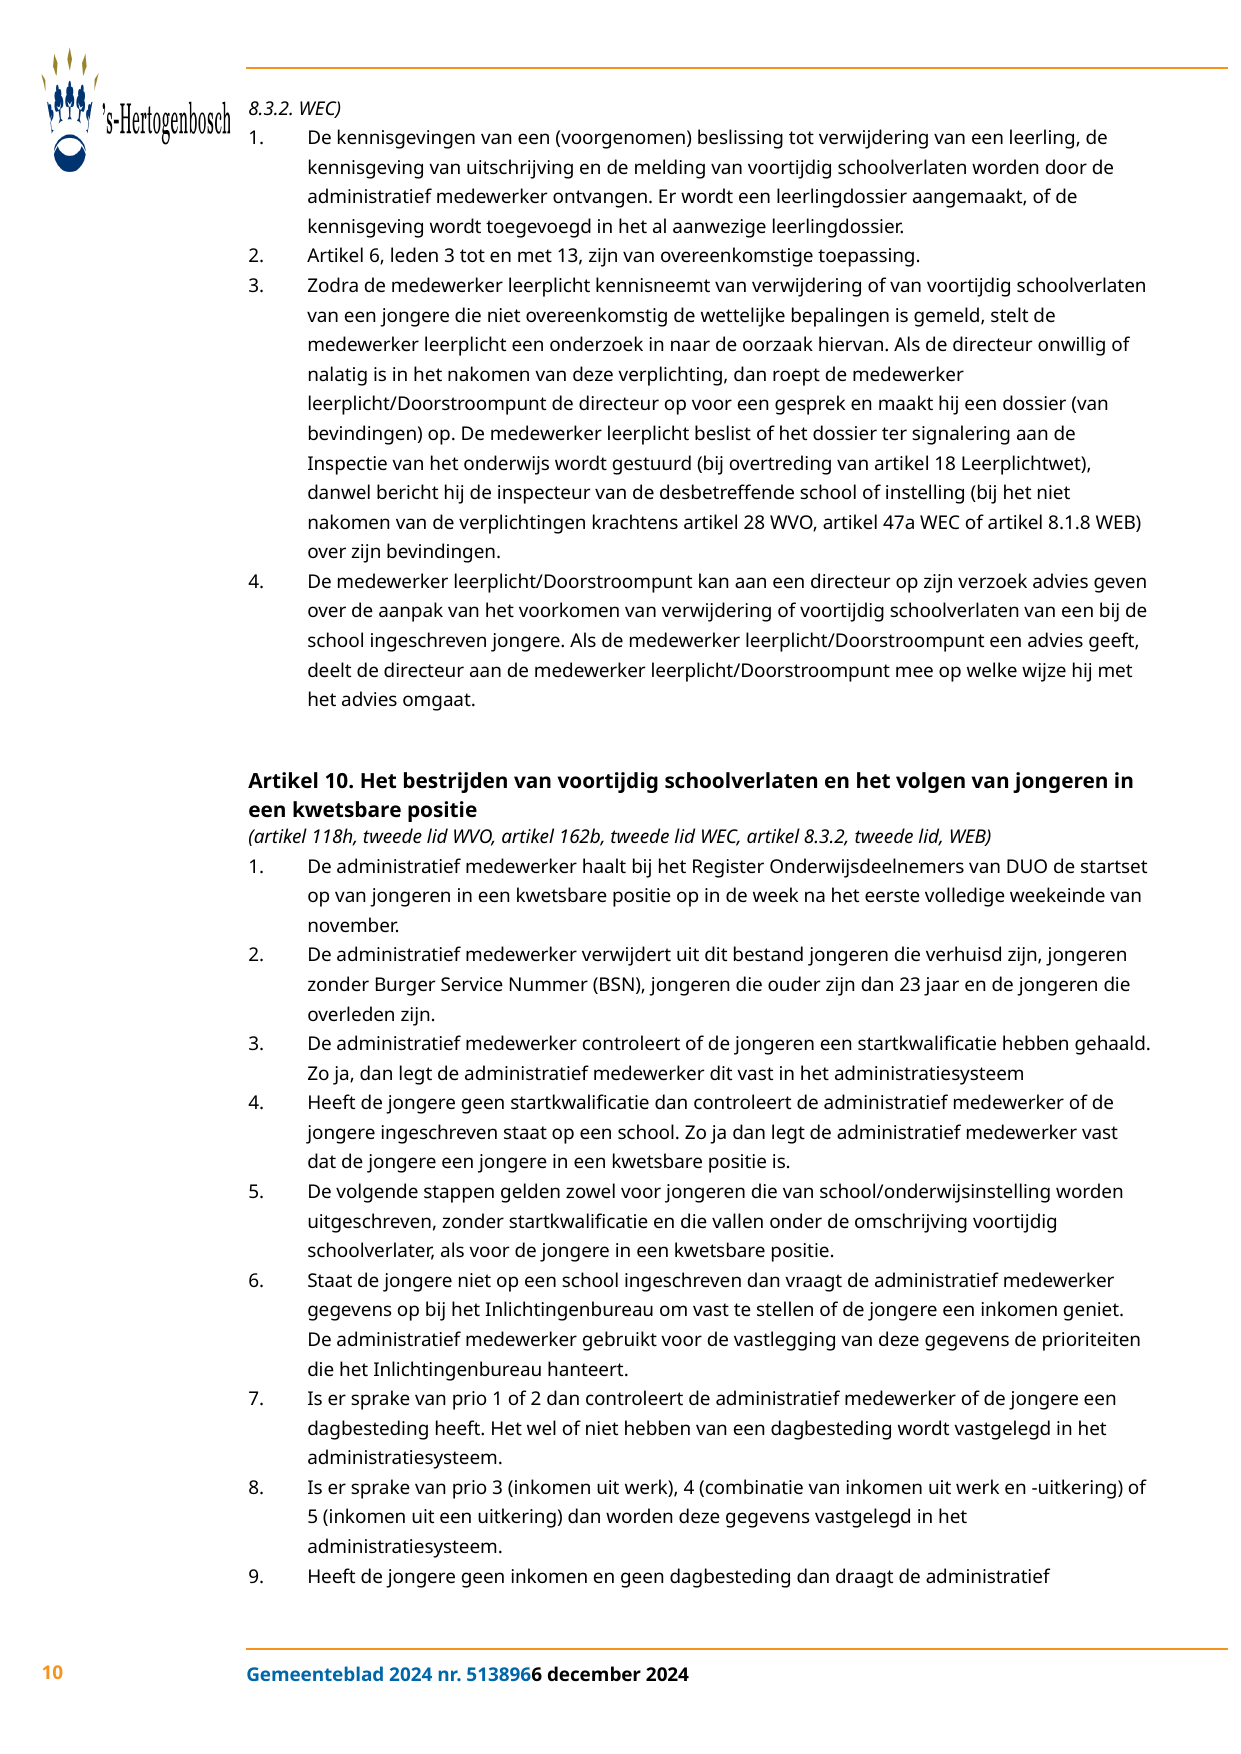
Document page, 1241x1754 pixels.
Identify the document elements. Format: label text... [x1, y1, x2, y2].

list Artikel 6, leden 3 tot en met 13, zijn van overeenkomstige toepassing. [248, 243, 1152, 268]
list De medewerker leerplicht/Doorstroompunt kan aan een directeur op zijn verzoek advies geven over de aanpak van het voorkomen van verwijdering of voortijdig schoolverlaten van een bij de school ingeschreven jongere. Als de medewerker leerplicht/Doorstroompunt een advies geeft, deelt de directeur aan de medewerker leerplicht/Doorstroompunt mee op welke wijze hij met het advies omgaat. [248, 568, 1152, 712]
list De volgende stappen gelden zowel voor jongeren die van school/onderwijsinstelling worden uitgeschreven, zonder startkwalificatie en die vallen onder de omschrijving voortijdig schoolverlater, als voor de jongere in een kwetsbare positie. [248, 1178, 1152, 1263]
list De administratief medewerker verwijdert uit dit bestand jongeren die verhuisd zijn, jongeren zonder Burger Service Nummer (BSN), jongeren die ouder zijn dan 23 jaar en de jongeren die overleden zijn. [248, 942, 1152, 1027]
list De kennisgevingen van een (voorgenomen) beslissing tot verwijdering van een leerling, de kennisgeving van uitschrijving en de melding van voortijdig schoolverlaten worden door de administratief medewerker ontvangen. Er wordt een leerlingdossier aangemaakt, of de kennisgeving wordt toegevoegd in het al aanwezige leerlingdossier. [248, 124, 1152, 239]
list Heeft de jongere geen startkwalificatie dan controleert de administratief medewerker of de jongere ingeschreven staat op een school. Zo ja dan legt de administratief medewerker vast dat de jongere een jongere in een kwetsbare positie is. [248, 1089, 1152, 1174]
list Is er sprake van prio 3 (inkomen uit werk), 4 (combinatie van inkomen uit werk en -uitkering) of 5 (inkomen uit een uitkering) dan worden deze gegevens vastgelegd in het administratiesysteem. [248, 1474, 1152, 1559]
list De administratief medewerker haalt bij het Register Onderwijsdeelnemers van DUO de startset op van jongeren in een kwetsbare positie op in de week na het eerste volledige weekeinde van november. [248, 853, 1152, 938]
list Zodra de medewerker leerplicht kennisneemt van verwijdering of van voortijdig schoolverlaten van een jongere die niet overeenkomstig de wettelijke bepalingen is gemeld, stelt de medewerker leerplicht een onderzoek in naar de oorzaak hiervan. Als de directeur onwillig of nalatig is in het nakomen van deze verplichting, dan roept de medewerker leerplicht/Doorstroompunt de directeur op voor een gesprek en maakt hij een dossier (van bevindingen) op. De medewerker leerplicht beslist of het dossier ter signalering aan de Inspectie van het onderwijs wordt gestuurd (bij overtreding van artikel 18 Leerplichtwet), danwel bericht hij de inspecteur van de desbetreffende school of instelling (bij het niet nakomen van de verplichtingen krachtens artikel 28 WVO, artikel 47a WEC of artikel 8.1.8 WEB) over zijn bevindingen. [248, 272, 1152, 564]
text (artikel 118h, tweede lid WVO, artikel 162b, tweede lid WEC, artikel 8.3.2, tweede lid, WEB) [248, 823, 1152, 849]
text 8.3.2. WEC) [248, 95, 1152, 121]
list Heeft de jongere geen inkomen en geen dagbesteding dan draagt de administratief [248, 1563, 1152, 1589]
list Staat de jongere niet op een school ingeschreven dan vraagt de administratief medewerker gegevens op bij het Inlichtingenbureau om vast te stellen of de jongere een inkomen geniet. De administratief medewerker gebruikt voor de vastlegging van deze gegevens de prioriteiten die het Inlichtingenbureau hanteert. [248, 1267, 1152, 1382]
picture [41, 47, 231, 172]
list Is er sprake van prio 1 of 2 dan controleert de administratief medewerker of de jongere een dagbesteding heeft. Het wel of niet hebben van een dagbesteding wordt vastgelegd in het administratiesysteem. [248, 1385, 1152, 1470]
text Artikel 10. Het bestrijden van voortijdig schoolverlaten en het volgen van jongeren in een kwetsbare positie [248, 766, 1152, 823]
list De administratief medewerker controleert of de jongeren een startkwalificatie hebben gehaald. Zo ja, dan legt de administratief medewerker dit vast in het administratiesysteem [248, 1030, 1152, 1086]
